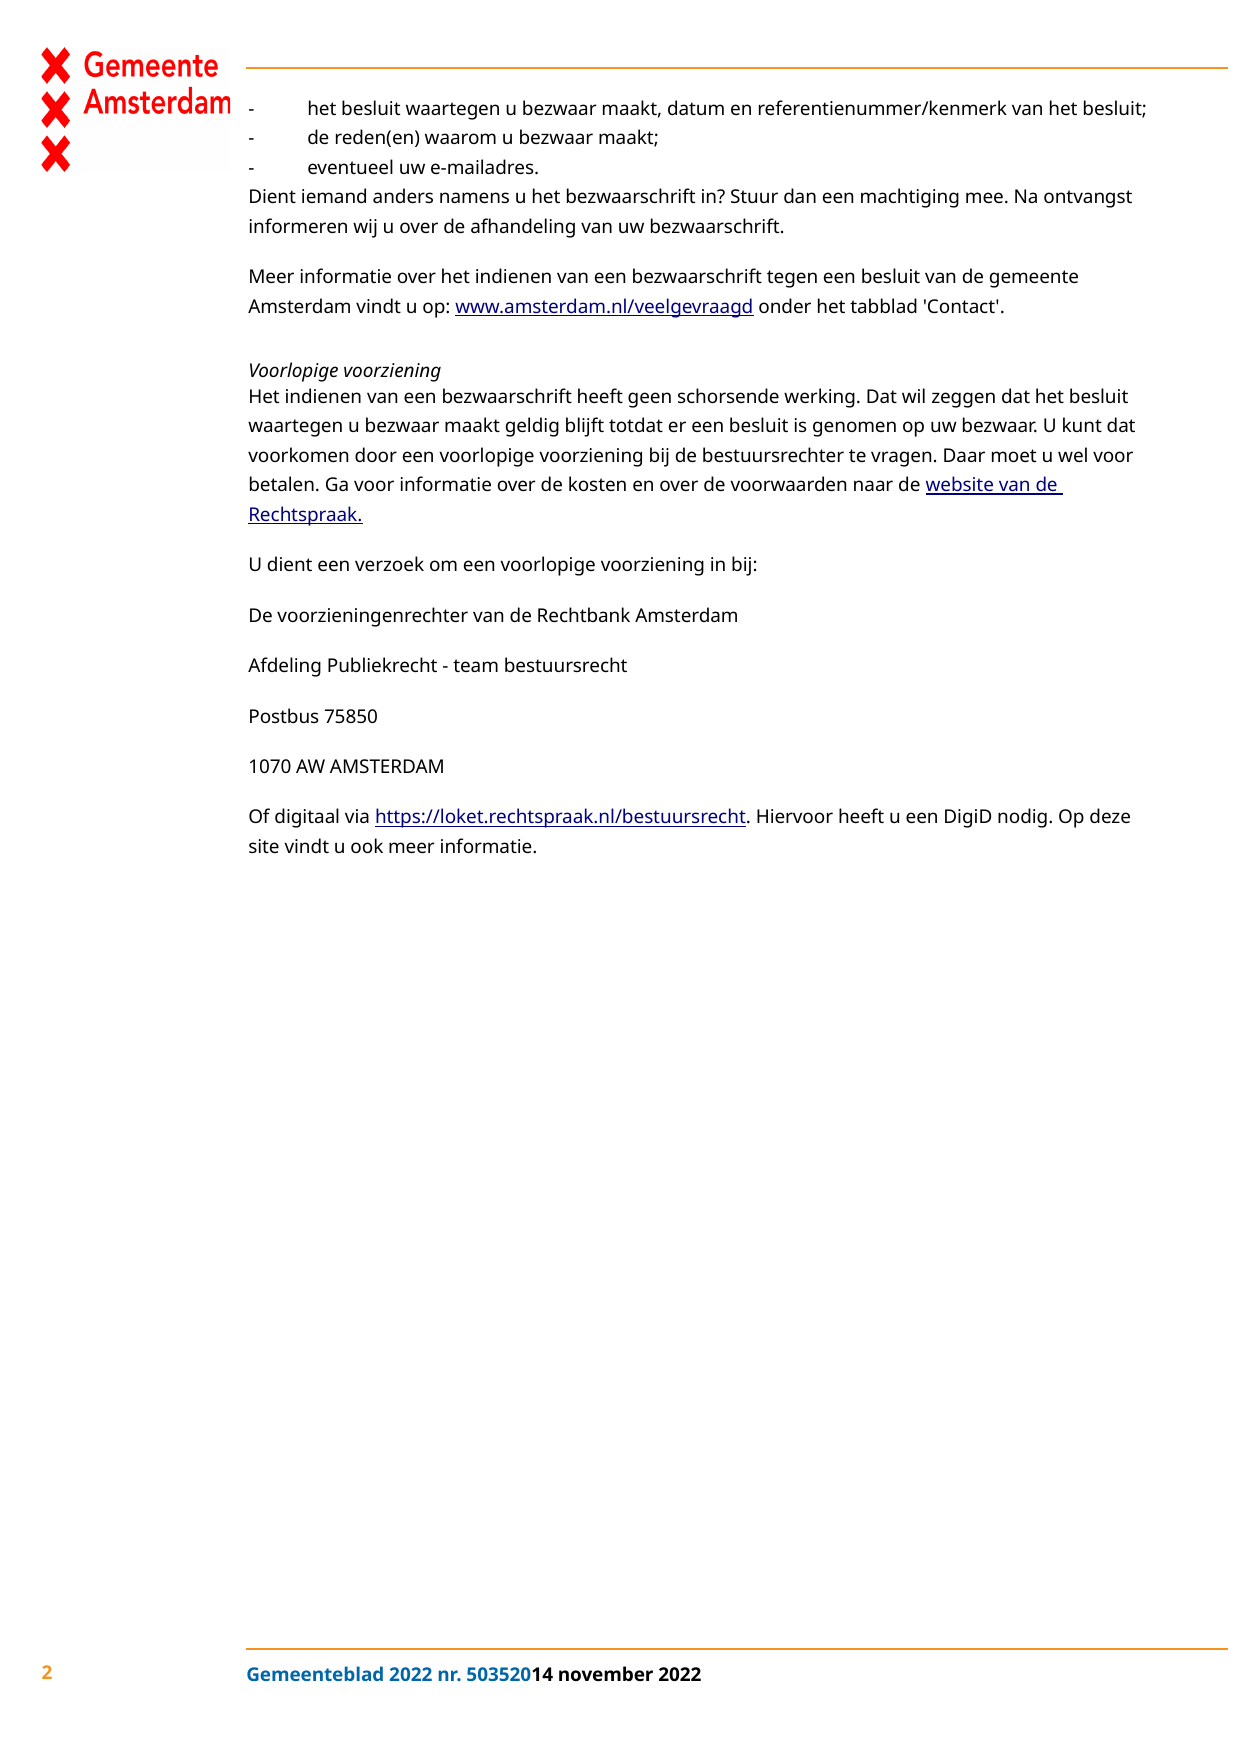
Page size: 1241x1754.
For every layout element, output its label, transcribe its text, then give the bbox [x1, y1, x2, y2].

picture [41, 47, 231, 172]
text Het indienen van een bezwaarschrift heeft geen schorsende werking. Dat wil zeggen dat het besluit waartegen u bezwaar maakt geldig blijft totdat er een besluit is genomen op uw bezwaar. U kunt dat voorkomen door een voorlopige voorziening bij de bestuursrechter te vragen. Daar moet u wel voor betalen. Ga voor informatie over de kosten en over de voorwaarden naar de website van de Rechtspraak. [248, 383, 1152, 527]
text Of digitaal via https://loket.rechtspraak.nl/bestuursrecht. Hiervoor heeft u een DigiD nodig. Op deze site vindt u ook meer informatie. [248, 804, 1152, 859]
list eventueel uw e-mailadres. [248, 154, 1152, 180]
text U dient een verzoek om een voorlopige voorziening in bij: [248, 552, 1152, 577]
text Afdeling Publiekrecht - team bestuursrecht [248, 652, 1152, 678]
list de reden(en) waarom u bezwaar maakt; [248, 124, 1152, 150]
text Dient iemand anders namens u het bezwaarschrift in? Stuur dan een machtiging mee. Na ontvangst informeren wij u over de afhandeling van uw bezwaarschrift. [248, 183, 1152, 239]
text Meer informatie over het indienen van een bezwaarschrift tegen een besluit van de gemeente Amsterdam vindt u op: www.amsterdam.nl/veelgevraagd onder het tabblad 'Contact'. [248, 263, 1152, 319]
text Voorlopige voorziening [248, 357, 1152, 383]
text Postbus 75850 [248, 703, 1152, 728]
list het besluit waartegen u bezwaar maakt, datum en referentienummer/kenmerk van het besluit; [248, 95, 1152, 121]
text De voorzieningenrechter van de Rechtbank Amsterdam [248, 602, 1152, 628]
text 1070 AW AMSTERDAM [248, 753, 1152, 779]
